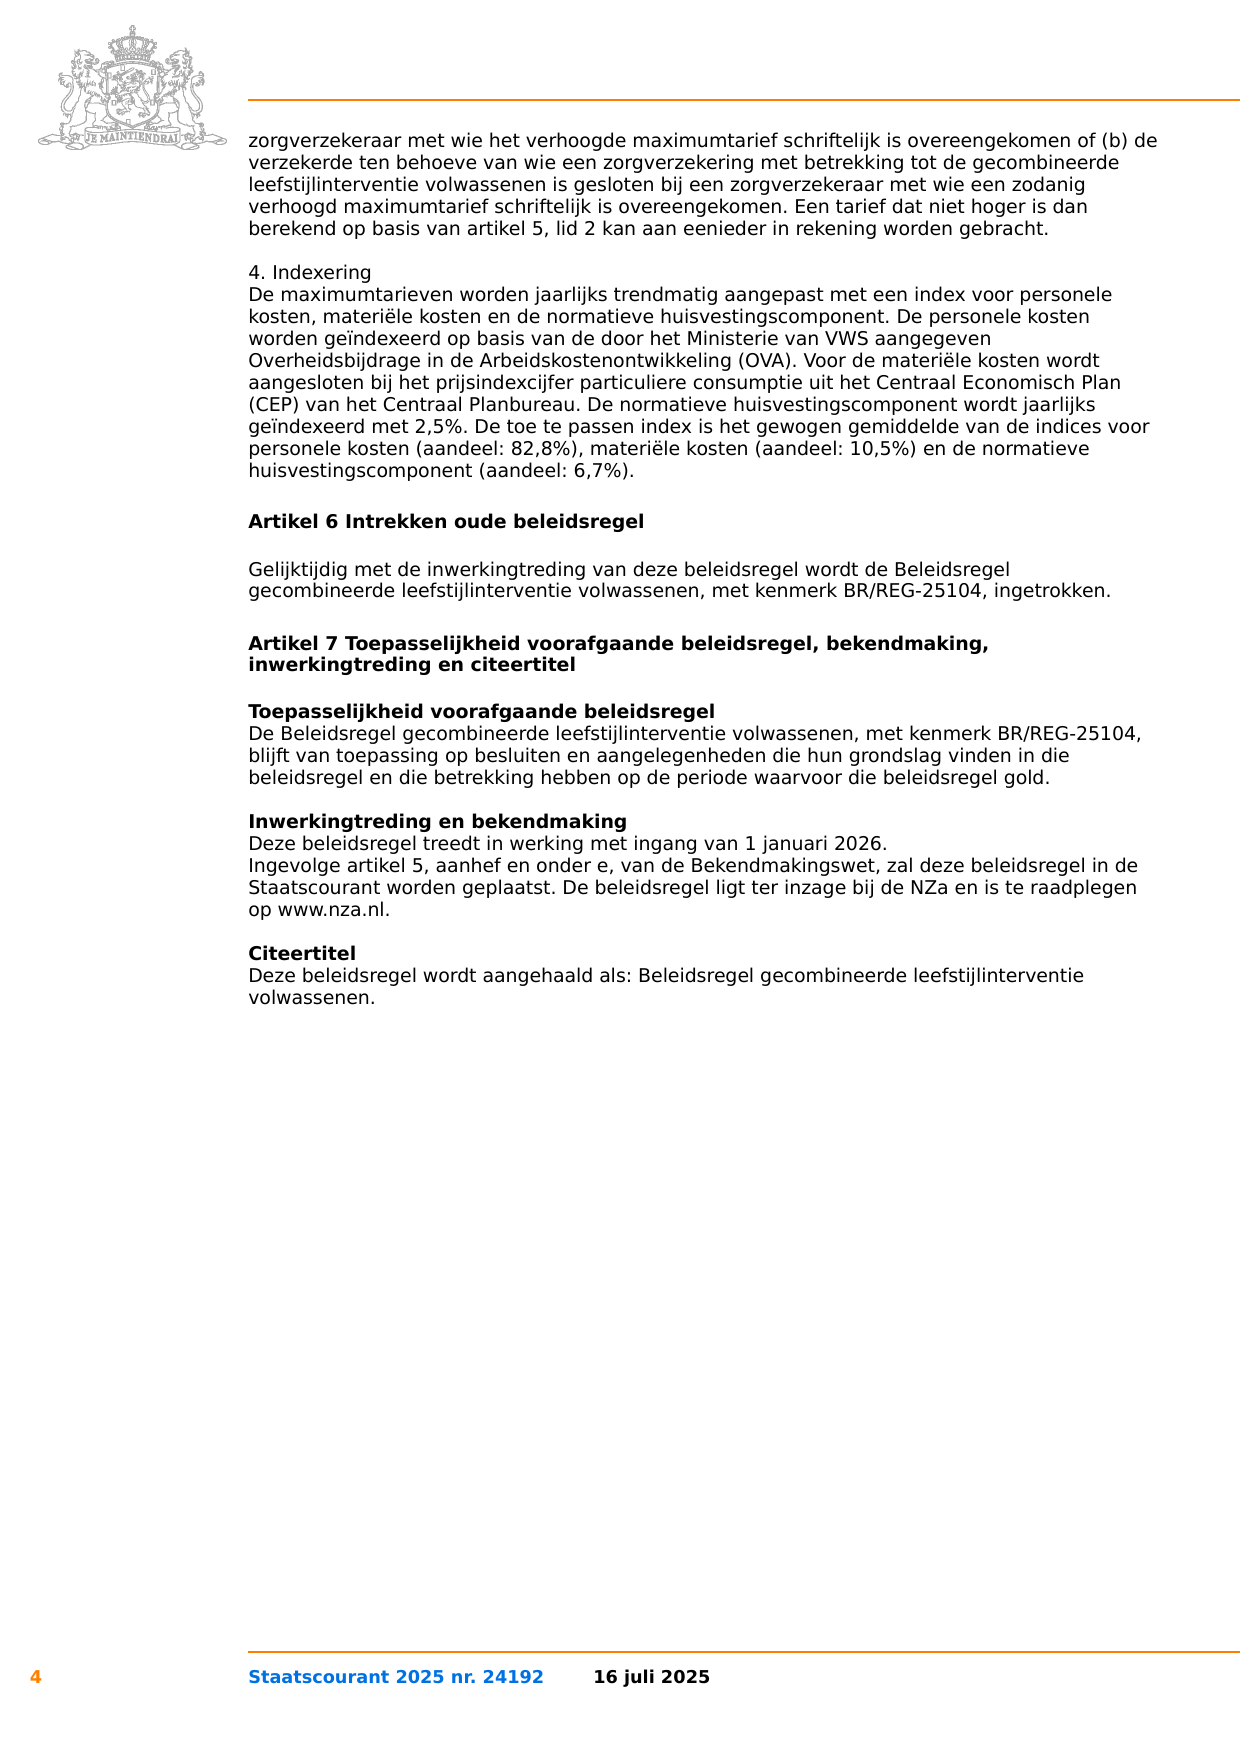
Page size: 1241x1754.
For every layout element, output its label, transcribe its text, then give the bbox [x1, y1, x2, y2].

subtitle Inwerkingtreding en bekendmaking [248, 811, 1163, 833]
subtitle Toepasselijkheid voorafgaande beleidsregel [248, 701, 1163, 723]
picture [38, 25, 227, 150]
text zorgverzekeraar met wie het verhoogde maximumtarief schriftelijk is overeengekomen of (b) de verzekerde ten behoeve van wie een zorgverzekering met betrekking tot de gecombineerde leefstijlinterventie volwassenen is gesloten bij een zorgverzekeraar met wie een zodanig verhoogd maximumtarief schriftelijk is overeengekomen. Een tarief dat niet hoger is dan berekend op basis van artikel 5, lid 2 kan aan eenieder in rekening worden gebracht. [248, 130, 1163, 240]
text De Beleidsregel gecombineerde leefstijlinterventie volwassenen, met kenmerk BR/REG-25104, blijft van toepassing op besluiten en aangelegenheden die hun grondslag vinden in die beleidsregel en die betrekking hebben op de periode waarvoor die beleidsregel gold. [248, 723, 1163, 789]
text 4. Indexering [248, 262, 1163, 284]
text Deze beleidsregel treedt in werking met ingang van 1 januari 2026. [248, 833, 1163, 855]
text Gelijktijdig met de inwerkingtreding van deze beleidsregel wordt de Beleidsregel gecombineerde leefstijlinterventie volwassenen, met kenmerk BR/REG-25104, ingetrokken. [248, 558, 1163, 602]
text Deze beleidsregel wordt aangehaald als: Beleidsregel gecombineerde leefstijlinterventie volwassenen. [248, 965, 1163, 1009]
text Ingevolge artikel 5, aanhef en onder e, van de Bekendmakingswet, zal deze beleidsregel in de Staatscourant worden geplaatst. De beleidsregel ligt ter inzage bij de NZa en is te raadplegen op www.nza.nl. [248, 855, 1163, 921]
subtitle Citeertitel [248, 943, 1163, 965]
subtitle Artikel 6 Intrekken oude beleidsregel [248, 511, 1163, 533]
subtitle Artikel 7 Toepasselijkheid voorafgaande beleidsregel, bekendmaking, inwerkingtreding en citeertitel [248, 632, 1163, 676]
text De maximumtarieven worden jaarlijks trendmatig aangepast met een index voor personele kosten, materiële kosten en de normatieve huisvestingscomponent. De personele kosten worden geïndexeerd op basis van de door het Ministerie van VWS aangegeven Overheidsbijdrage in de Arbeidskostenontwikkeling (OVA). Voor de materiële kosten wordt aangesloten bij het prijsindexcijfer particuliere consumptie uit het Centraal Economisch Plan (CEP) van het Centraal Planbureau. De normatieve huisvestingscomponent wordt jaarlijks geïndexeerd met 2,5%. De toe te passen index is het gewogen gemiddelde van de indices voor personele kosten (aandeel: 82,8%), materiële kosten (aandeel: 10,5%) en de normatieve huisvestingscomponent (aandeel: 6,7%). [248, 284, 1163, 481]
